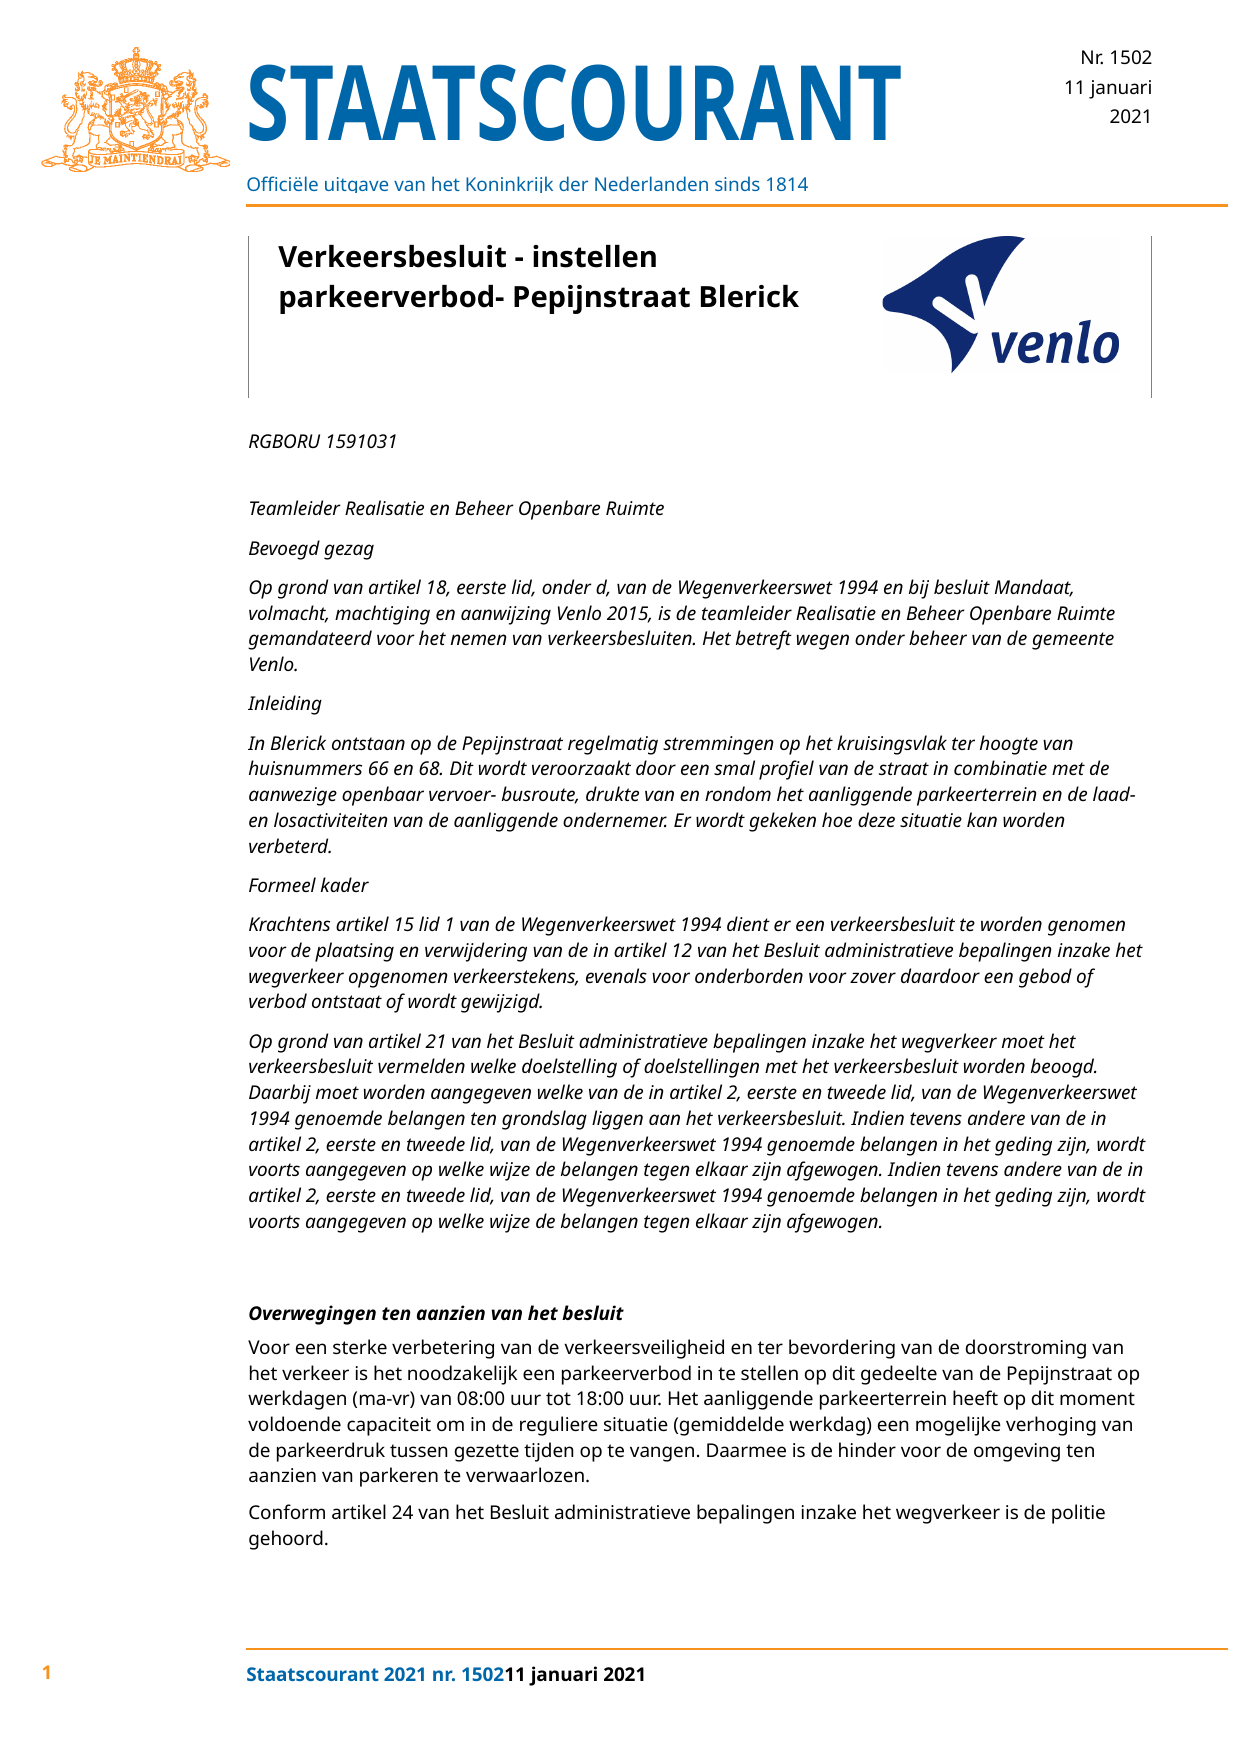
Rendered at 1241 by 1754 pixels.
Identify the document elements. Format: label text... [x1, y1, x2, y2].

text Overwegingen ten aanzien van het besluit [248, 1300, 1152, 1326]
text In Blerick ontstaan op de Pepijnstraat regelmatig stremmingen op het kruisingsvlak ter hoogte van huisnummers 66 en 68. Dit wordt veroorzaakt door een smal profiel van de straat in combinatie met de aanwezige openbaar vervoer- busroute, drukte van en rondom het aanliggende parkeerterrein en de laad- en losactiviteiten van de aanliggende ondernemer. Er wordt gekeken hoe deze situatie kan worden verbeterd. [248, 730, 1152, 858]
table_header [850, 236, 1151, 398]
table_header Verkeersbesluit - instellen parkeerverbod- Pepijnstraat Blerick [249, 236, 850, 398]
picture [882, 236, 1119, 373]
text Op grond van artikel 21 van het Besluit administratieve bepalingen inzake het wegverkeer moet het verkeersbesluit vermelden welke doelstelling of doelstellingen met het verkeersbesluit worden beoogd. Daarbij moet worden aangegeven welke van de in artikel 2, eerste en tweede lid, van de Wegenverkeerswet 1994 genoemde belangen ten grondslag liggen aan het verkeersbesluit. Indien tevens andere van de in artikel 2, eerste en tweede lid, van de Wegenverkeerswet 1994 genoemde belangen in het geding zijn, wordt voorts aangegeven op welke wijze de belangen tegen elkaar zijn afgewogen. Indien tevens andere van de in artikel 2, eerste en tweede lid, van de Wegenverkeerswet 1994 genoemde belangen in het geding zijn, wordt voorts aangegeven op welke wijze de belangen tegen elkaar zijn afgewogen. [248, 1028, 1152, 1234]
text Krachtens artikel 15 lid 1 van de Wegenverkeerswet 1994 dient er een verkeersbesluit te worden genomen voor de plaatsing en verwijdering van de in artikel 12 van het Besluit administratieve bepalingen inzake het wegverkeer opgenomen verkeerstekens, evenals voor onderborden voor zover daardoor een gebod of verbod ontstaat of wordt gewijzigd. [248, 911, 1152, 1014]
text Formeel kader [248, 872, 1152, 898]
text Voor een sterke verbetering van de verkeersveiligheid en ter bevordering van de doorstroming van het verkeer is het noodzakelijk een parkeerverbod in te stellen op dit gedeelte van de Pepijnstraat op werkdagen (ma-vr) van 08:00 uur tot 18:00 uur. Het aanliggende parkeerterrein heeft op dit moment voldoende capaciteit om in de reguliere situatie (gemiddelde werkdag) een mogelijke verhoging van de parkeerdruk tussen gezette tijden op te vangen. Daarmee is de hinder voor de omgeving ten aanzien van parkeren te verwaarlozen. [248, 1334, 1152, 1488]
picture [41, 47, 231, 172]
text RGBORU 1591031 [248, 428, 1152, 454]
text Bevoegd gezag [248, 535, 1152, 561]
text Conform artikel 24 van het Besluit administratieve bepalingen inzake het wegverkeer is de politie gehoord. [248, 1499, 1152, 1551]
text Inleiding [248, 691, 1152, 716]
text Op grond van artikel 18, eerste lid, onder d, van de Wegenverkeerswet 1994 en bij besluit Mandaat, volmacht, machtiging en aanwijzing Venlo 2015, is de teamleider Realisatie en Beheer Openbare Ruimte gemandateerd voor het nemen van verkeersbesluiten. Het betreft wegen onder beheer van de gemeente Venlo. [248, 574, 1152, 677]
text Teamleider Realisatie en Beheer Openbare Ruimte [248, 496, 1152, 521]
